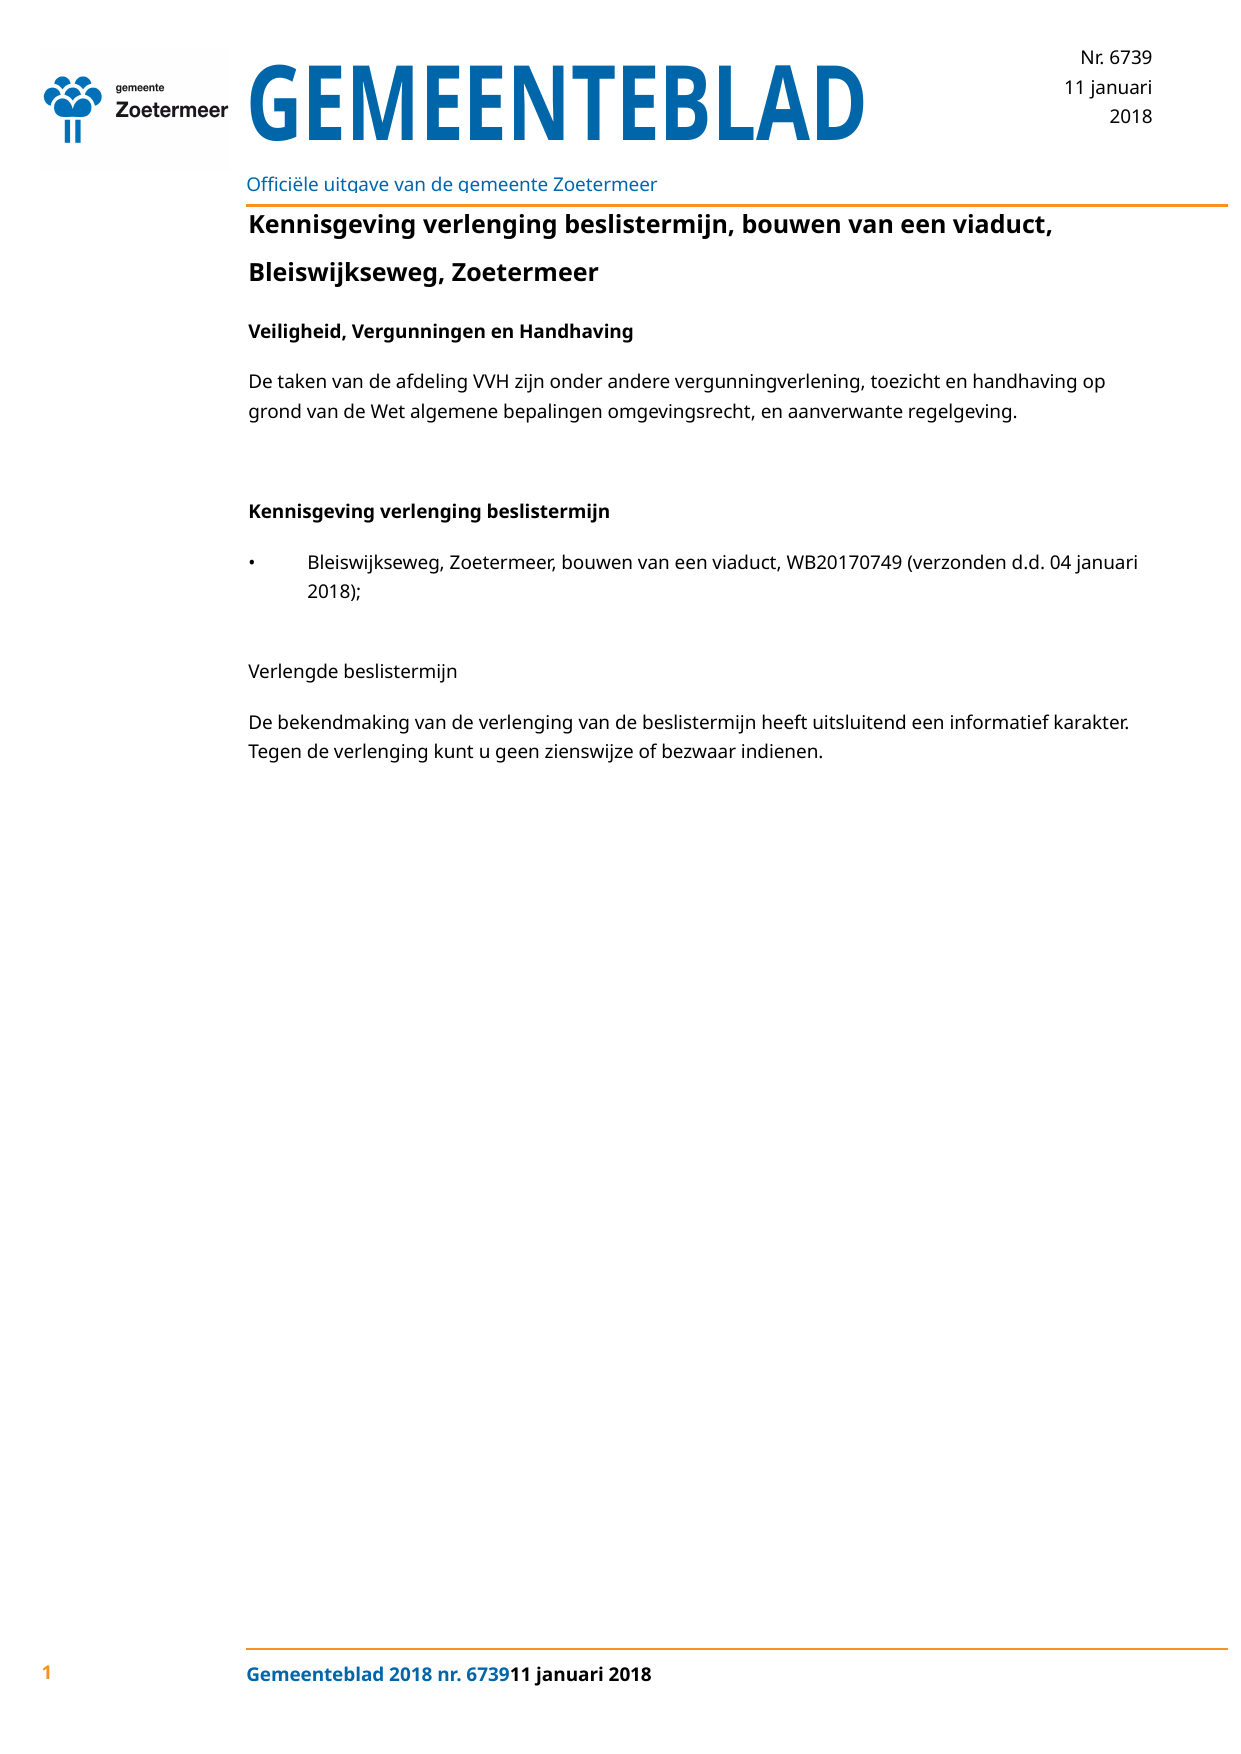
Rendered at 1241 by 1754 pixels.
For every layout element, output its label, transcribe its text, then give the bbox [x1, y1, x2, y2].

text Kennisgeving verlenging beslistermijn [248, 499, 1152, 524]
text De bekendmaking van de verlenging van de beslistermijn heeft uitsluitend een informatief karakter. Tegen de verlenging kunt u geen zienswijze of bezwaar indienen. [248, 709, 1152, 764]
picture [41, 47, 231, 172]
text Veiligheid, Vergunningen en Handhaving [248, 318, 1152, 344]
text Kennisgeving verlenging beslistermijn, bouwen van een viaduct, Bleiswijkseweg, Zoetermeer [248, 207, 1152, 288]
text Verlengde beslistermijn [248, 659, 1152, 684]
text De taken van de afdeling VVH zijn onder andere vergunningverlening, toezicht en handhaving op grond van de Wet algemene bepalingen omgevingsrecht, en aanverwante regelgeving. [248, 368, 1152, 424]
list Bleiswijkseweg, Zoetermeer, bouwen van een viaduct, WB20170749 (verzonden d.d. 04 januari 2018); [248, 549, 1152, 604]
